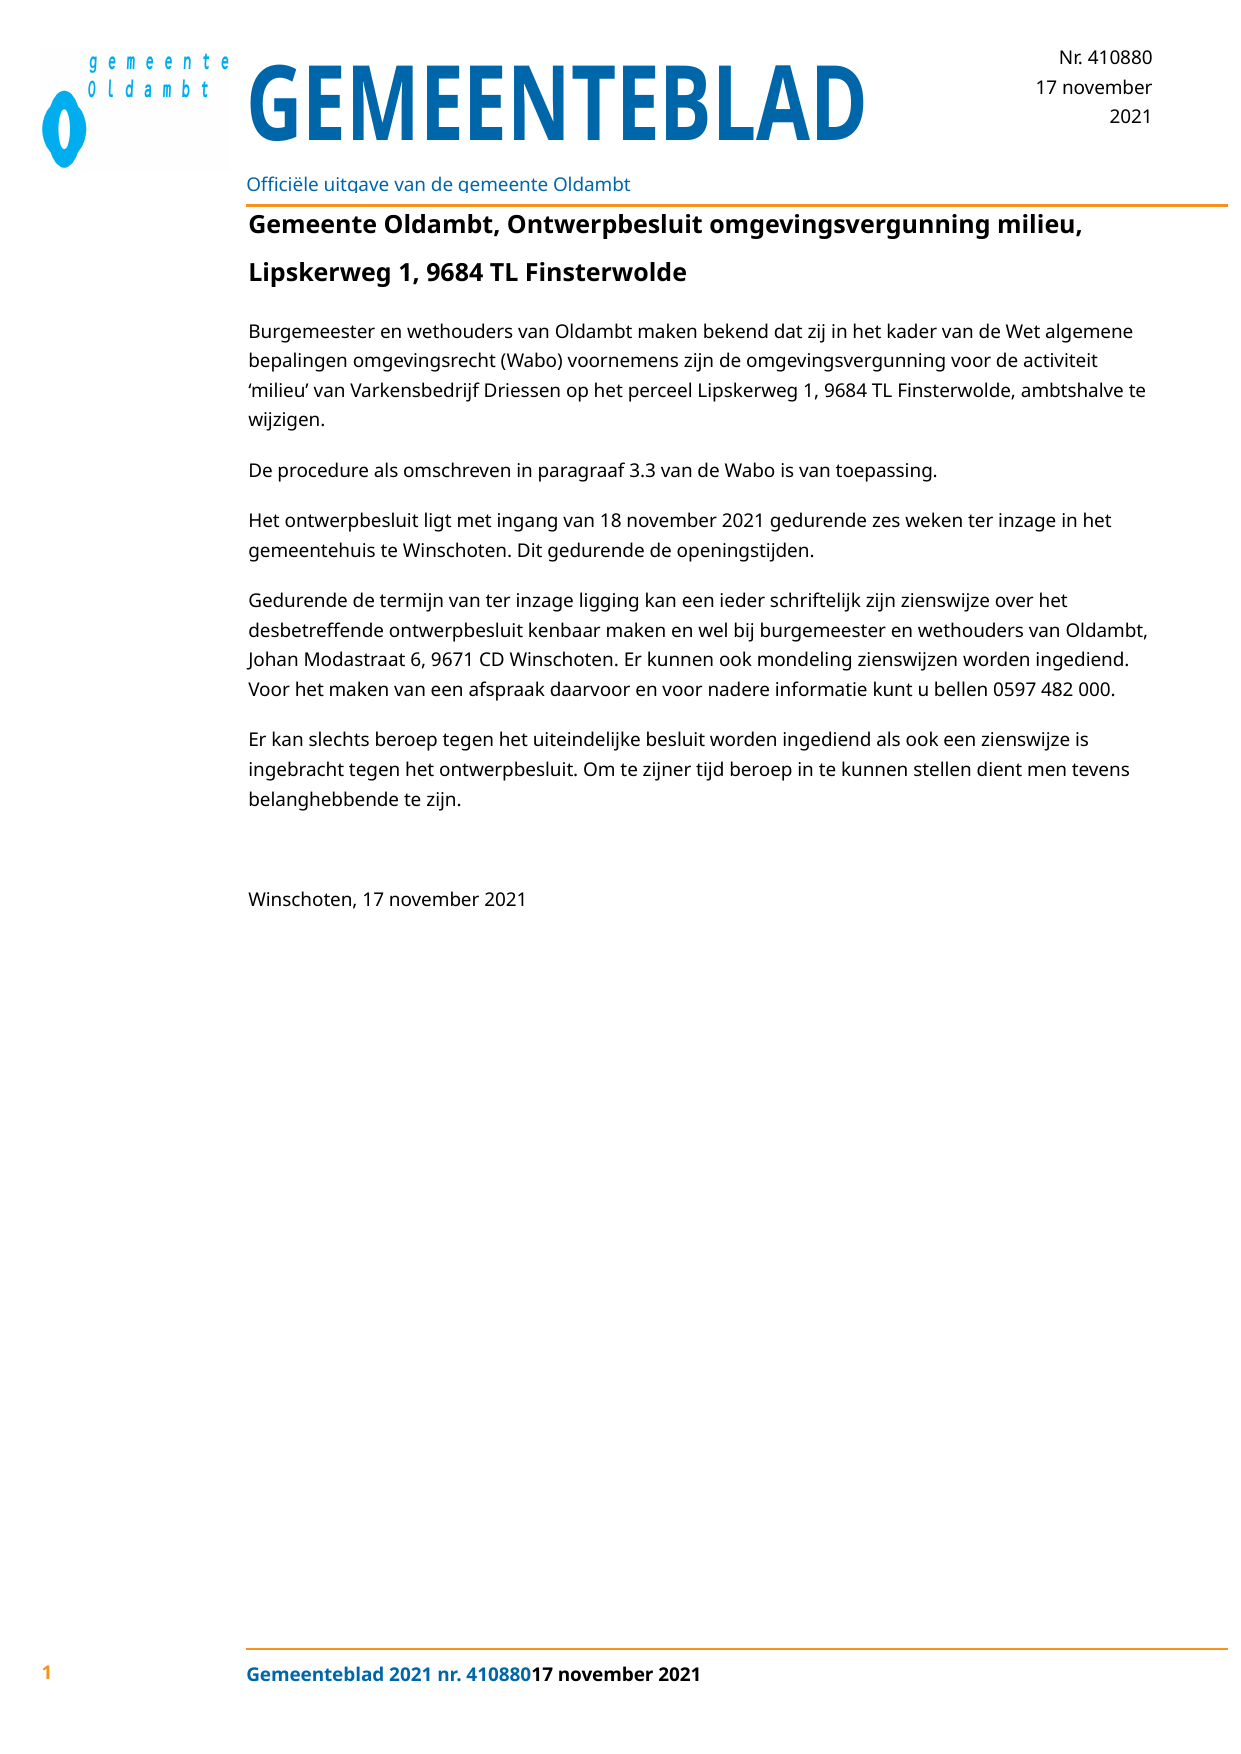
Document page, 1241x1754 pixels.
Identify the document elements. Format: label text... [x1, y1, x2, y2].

text Gemeente Oldambt, Ontwerpbesluit omgevingsvergunning milieu, Lipskerweg 1, 9684 TL Finsterwolde [248, 207, 1152, 288]
picture [41, 47, 231, 172]
text Het ontwerpbesluit ligt met ingang van 18 november 2021 gedurende zes weken ter inzage in het gemeentehuis te Winschoten. Dit gedurende de openingstijden. [248, 507, 1152, 563]
text De procedure als omschreven in paragraaf 3.3 van de Wabo is van toepassing. [248, 457, 1152, 483]
text Winschoten, 17 november 2021 [248, 887, 1152, 912]
text Burgemeester en wethouders van Oldambt maken bekend dat zij in het kader van de Wet algemene bepalingen omgevingsrecht (Wabo) voornemens zijn de omgevingsvergunning voor de activiteit ‘milieu’ van Varkensbedrijf Driessen op het perceel Lipskerweg 1, 9684 TL Finsterwolde, ambtshalve te wijzigen. [248, 318, 1152, 432]
text Er kan slechts beroep tegen het uiteindelijke besluit worden ingediend als ook een zienswijze is ingebracht tegen het ontwerpbesluit. Om te zijner tijd beroep in te kunnen stellen dient men tevens belanghebbende te zijn. [248, 727, 1152, 812]
text Gedurende de termijn van ter inzage ligging kan een ieder schriftelijk zijn zienswijze over het desbetreffende ontwerpbesluit kenbaar maken en wel bij burgemeester en wethouders van Oldambt, Johan Modastraat 6, 9671 CD Winschoten. Er kunnen ook mondeling zienswijzen worden ingediend. Voor het maken van een afspraak daarvoor en voor nadere informatie kunt u bellen 0597 482 000. [248, 587, 1152, 702]
